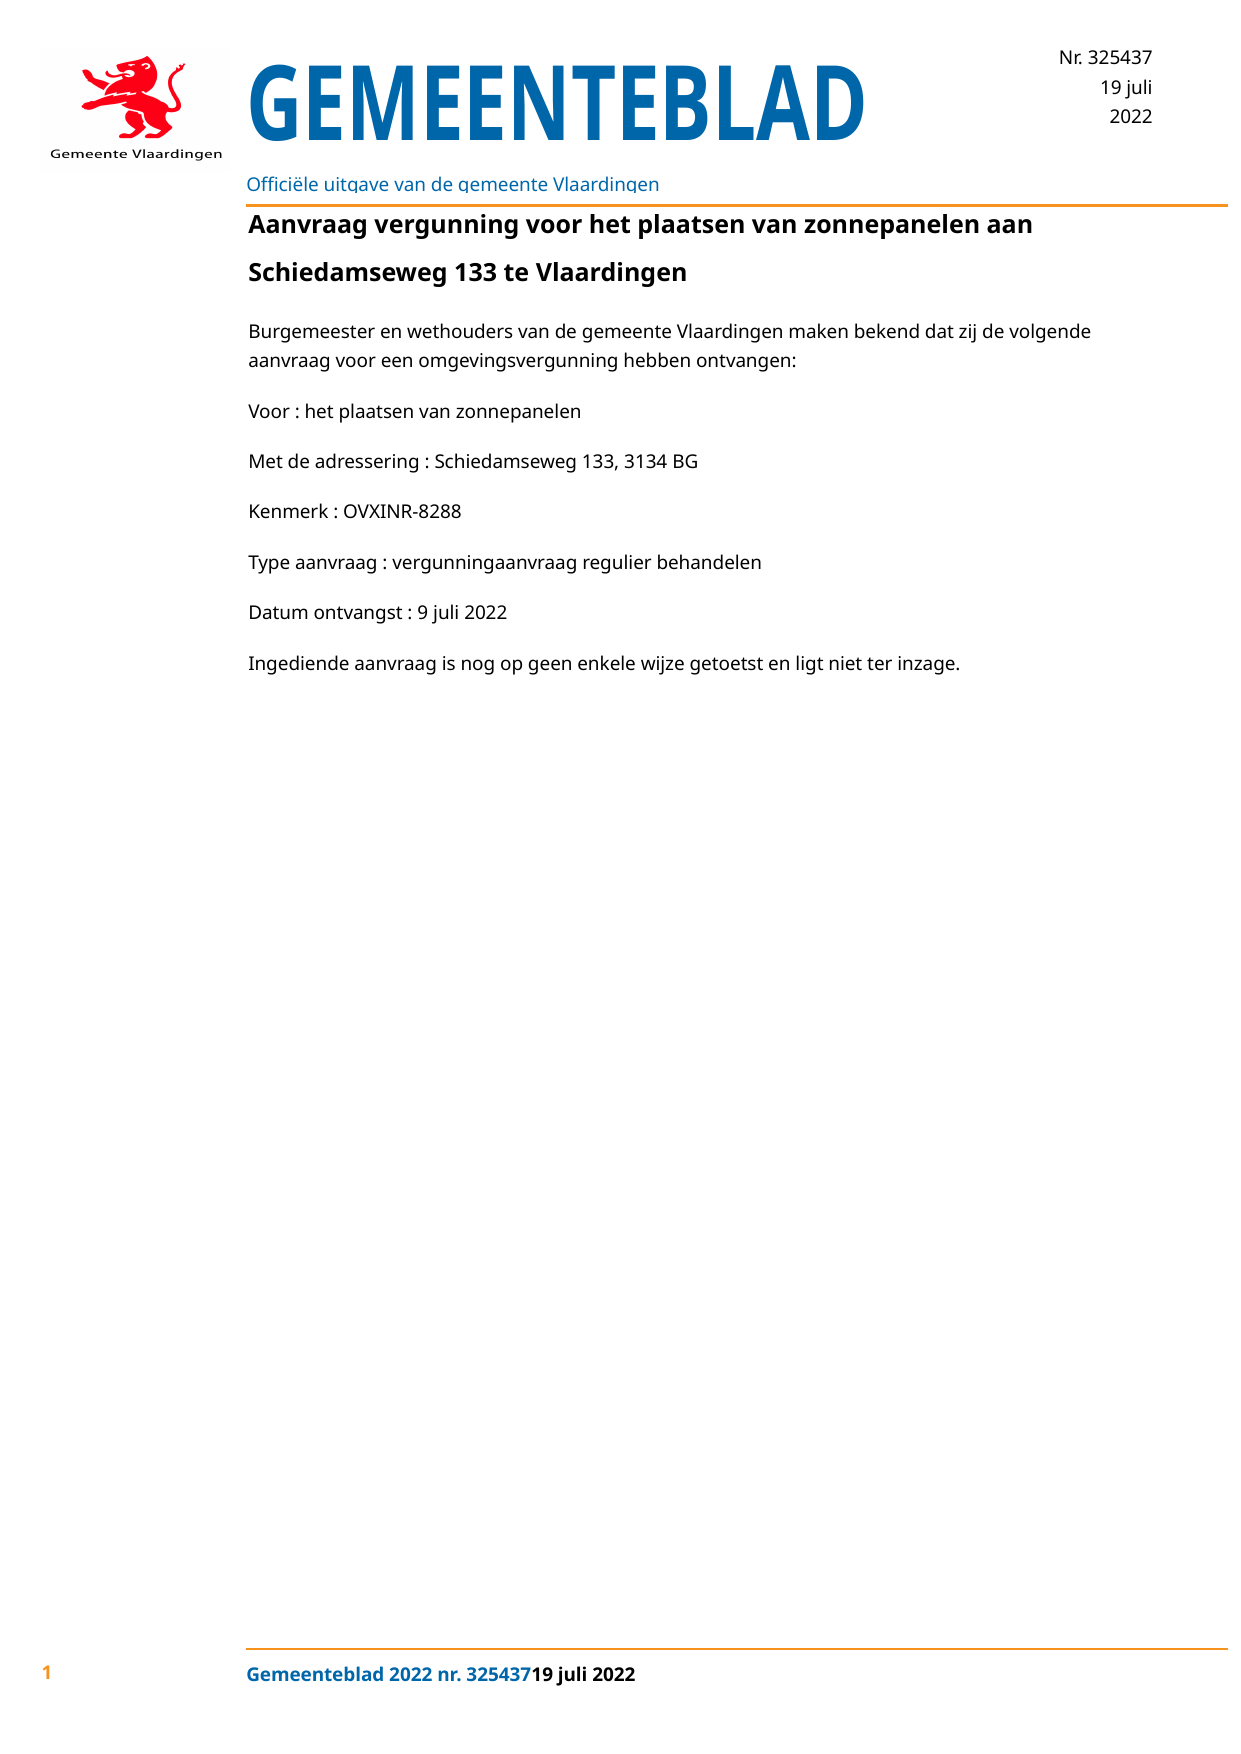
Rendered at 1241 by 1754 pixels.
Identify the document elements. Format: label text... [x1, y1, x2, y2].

text Burgemeester en wethouders van de gemeente Vlaardingen maken bekend dat zij de volgende aanvraag voor een omgevingsvergunning hebben ontvangen: [248, 318, 1152, 373]
text Datum ontvangst : 9 juli 2022 [248, 599, 1152, 625]
text Aanvraag vergunning voor het plaatsen van zonnepanelen aan Schiedamseweg 133 te Vlaardingen [248, 207, 1152, 288]
text Voor : het plaatsen van zonnepanelen [248, 398, 1152, 424]
text Met de adressering : Schiedamseweg 133, 3134 BG [248, 448, 1152, 474]
picture [41, 47, 231, 172]
text Ingediende aanvraag is nog op geen enkele wijze getoetst en ligt niet ter inzage. [248, 650, 1152, 676]
text Type aanvraag : vergunningaanvraag regulier behandelen [248, 549, 1152, 575]
text Kenmerk : OVXINR-8288 [248, 499, 1152, 524]
